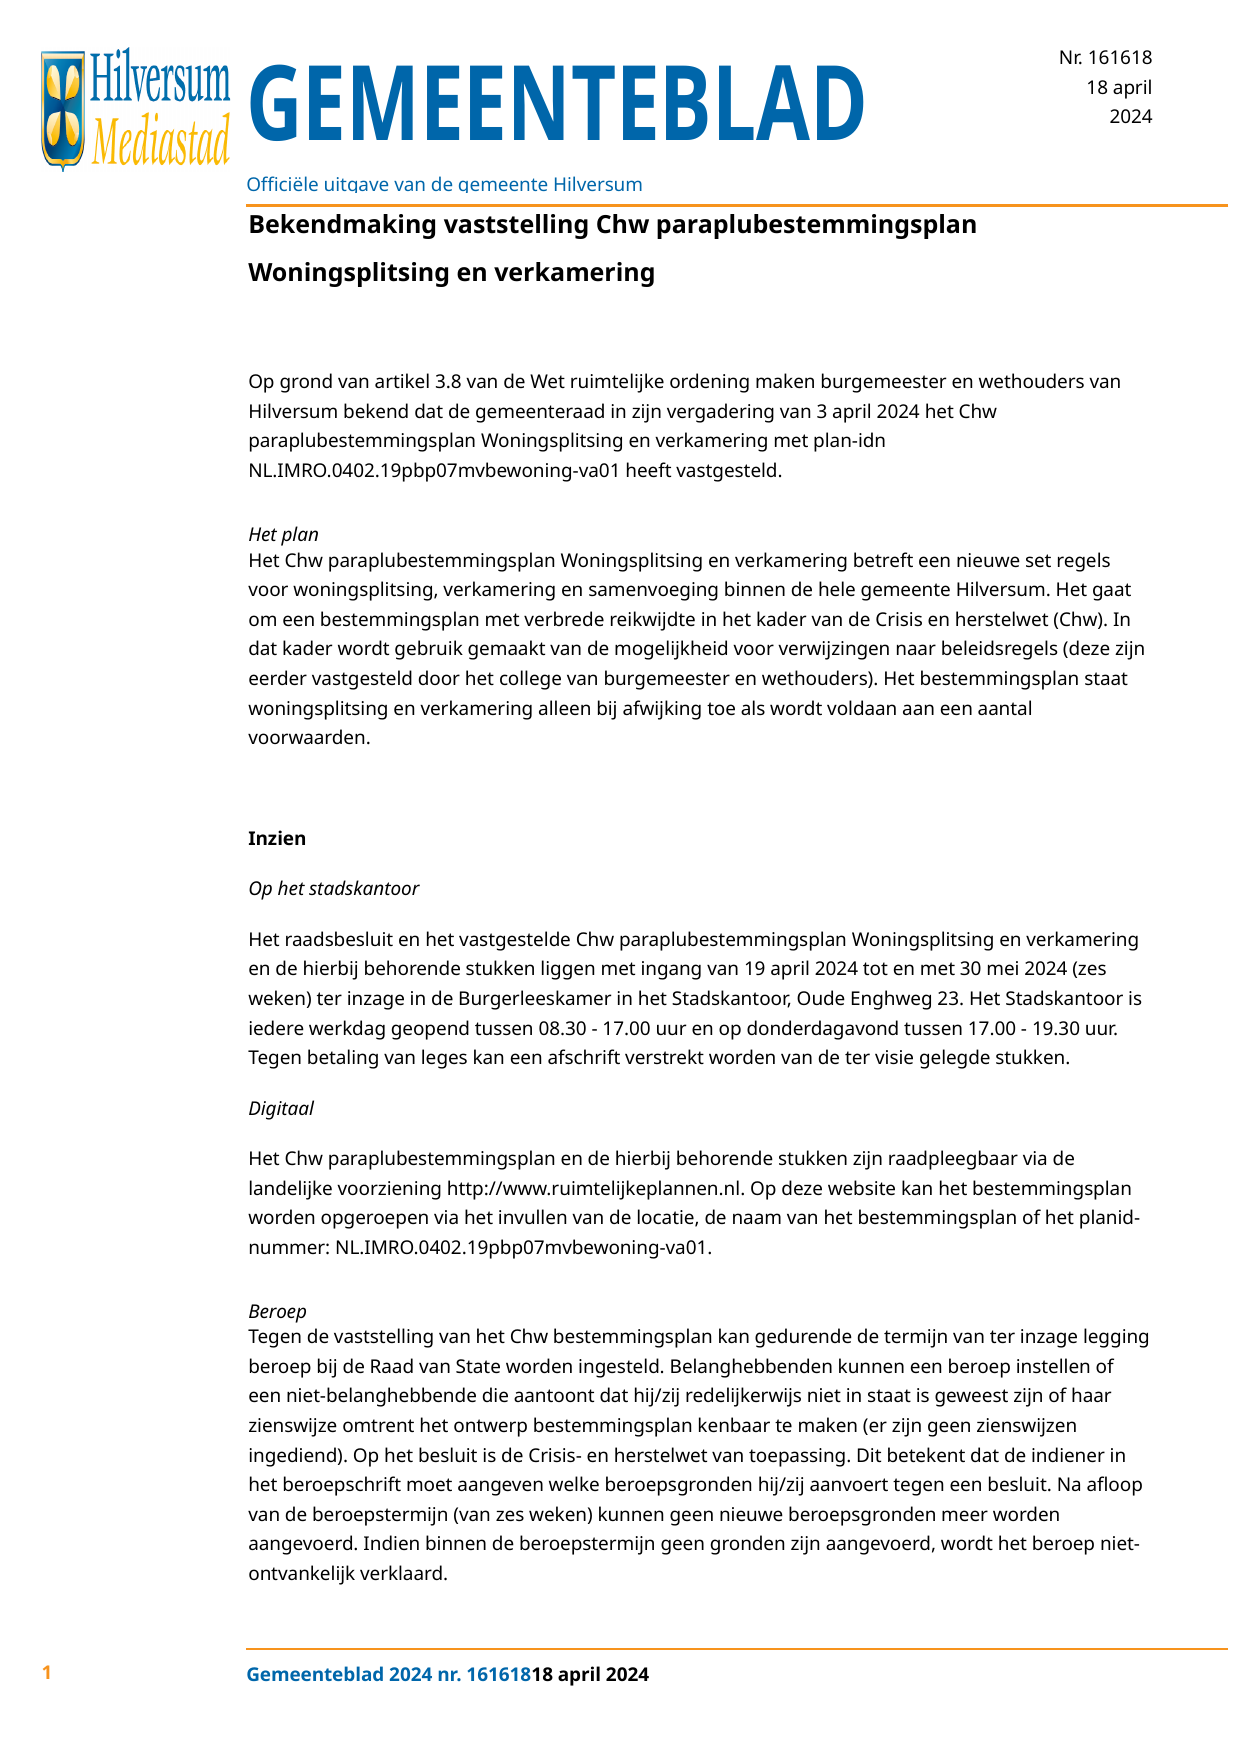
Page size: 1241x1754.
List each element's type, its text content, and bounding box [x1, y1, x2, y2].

text Het raadsbesluit en het vastgestelde Chw paraplubestemmingsplan Woningsplitsing en verkamering en de hierbij behorende stukken liggen met ingang van 19 april 2024 tot en met 30 mei 2024 (zes weken) ter inzage in de Burgerleeskamer in het Stadskantoor, Oude Enghweg 23. Het Stadskantoor is iedere werkdag geopend tussen 08.30 - 17.00 uur en op donderdagavond tussen 17.00 - 19.30 uur. Tegen betaling van leges kan een afschrift verstrekt worden van de ter visie gelegde stukken. [248, 926, 1152, 1070]
text Het Chw paraplubestemmingsplan en de hierbij behorende stukken zijn raadpleegbaar via de landelijke voorziening http://www.ruimtelijkeplannen.nl. Op deze website kan het bestemmingsplan worden opgeroepen via het invullen van de locatie, de naam van het bestemmingsplan of het planid-nummer: NL.IMRO.0402.19pbp07mvbewoning-va01. [248, 1145, 1152, 1259]
picture [41, 47, 231, 172]
text Op het stadskantoor [248, 876, 1152, 901]
text Het Chw paraplubestemmingsplan Woningsplitsing en verkamering betreft een nieuwe set regels voor woningsplitsing, verkamering en samenvoeging binnen de hele gemeente Hilversum. Het gaat om een bestemmingsplan met verbrede reikwijdte in het kader van de Crisis en herstelwet (Chw). In dat kader wordt gebruik gemaakt van de mogelijkheid voor verwijzingen naar beleidsregels (deze zijn eerder vastgesteld door het college van burgemeester en wethouders). Het bestemmingsplan staat woningsplitsing en verkamering alleen bij afwijking toe als wordt voldaan aan een aantal voorwaarden. [248, 547, 1152, 750]
text Tegen de vaststelling van het Chw bestemmingsplan kan gedurende de termijn van ter inzage legging beroep bij de Raad van State worden ingesteld. Belanghebbenden kunnen een beroep instellen of een niet-belanghebbende die aantoont dat hij/zij redelijkerwijs niet in staat is geweest zijn of haar zienswijze omtrent het ontwerp bestemmingsplan kenbaar te maken (er zijn geen zienswijzen ingediend). Op het besluit is de Crisis- en herstelwet van toepassing. Dit betekent dat de indiener in het beroepschrift moet aangeven welke beroepsgronden hij/zij aanvoert tegen een besluit. Na afloop van de beroepstermijn (van zes weken) kunnen geen nieuwe beroepsgronden meer worden aangevoerd. Indien binnen de beroepstermijn geen gronden zijn aangevoerd, wordt het beroep niet-ontvankelijk verklaard. [248, 1323, 1152, 1586]
text Bekendmaking vaststelling Chw paraplubestemmingsplan Woningsplitsing en verkamering [248, 207, 1152, 288]
text Beroep [248, 1298, 1152, 1323]
text Inzien [248, 825, 1152, 851]
text Het plan [248, 521, 1152, 547]
text Op grond van artikel 3.8 van de Wet ruimtelijke ordening maken burgemeester en wethouders van Hilversum bekend dat de gemeenteraad in zijn vergadering van 3 april 2024 het Chw paraplubestemmingsplan Woningsplitsing en verkamering met plan-idn NL.IMRO.0402.19pbp07mvbewoning-va01 heeft vastgesteld. [248, 368, 1152, 483]
text Digitaal [248, 1095, 1152, 1120]
